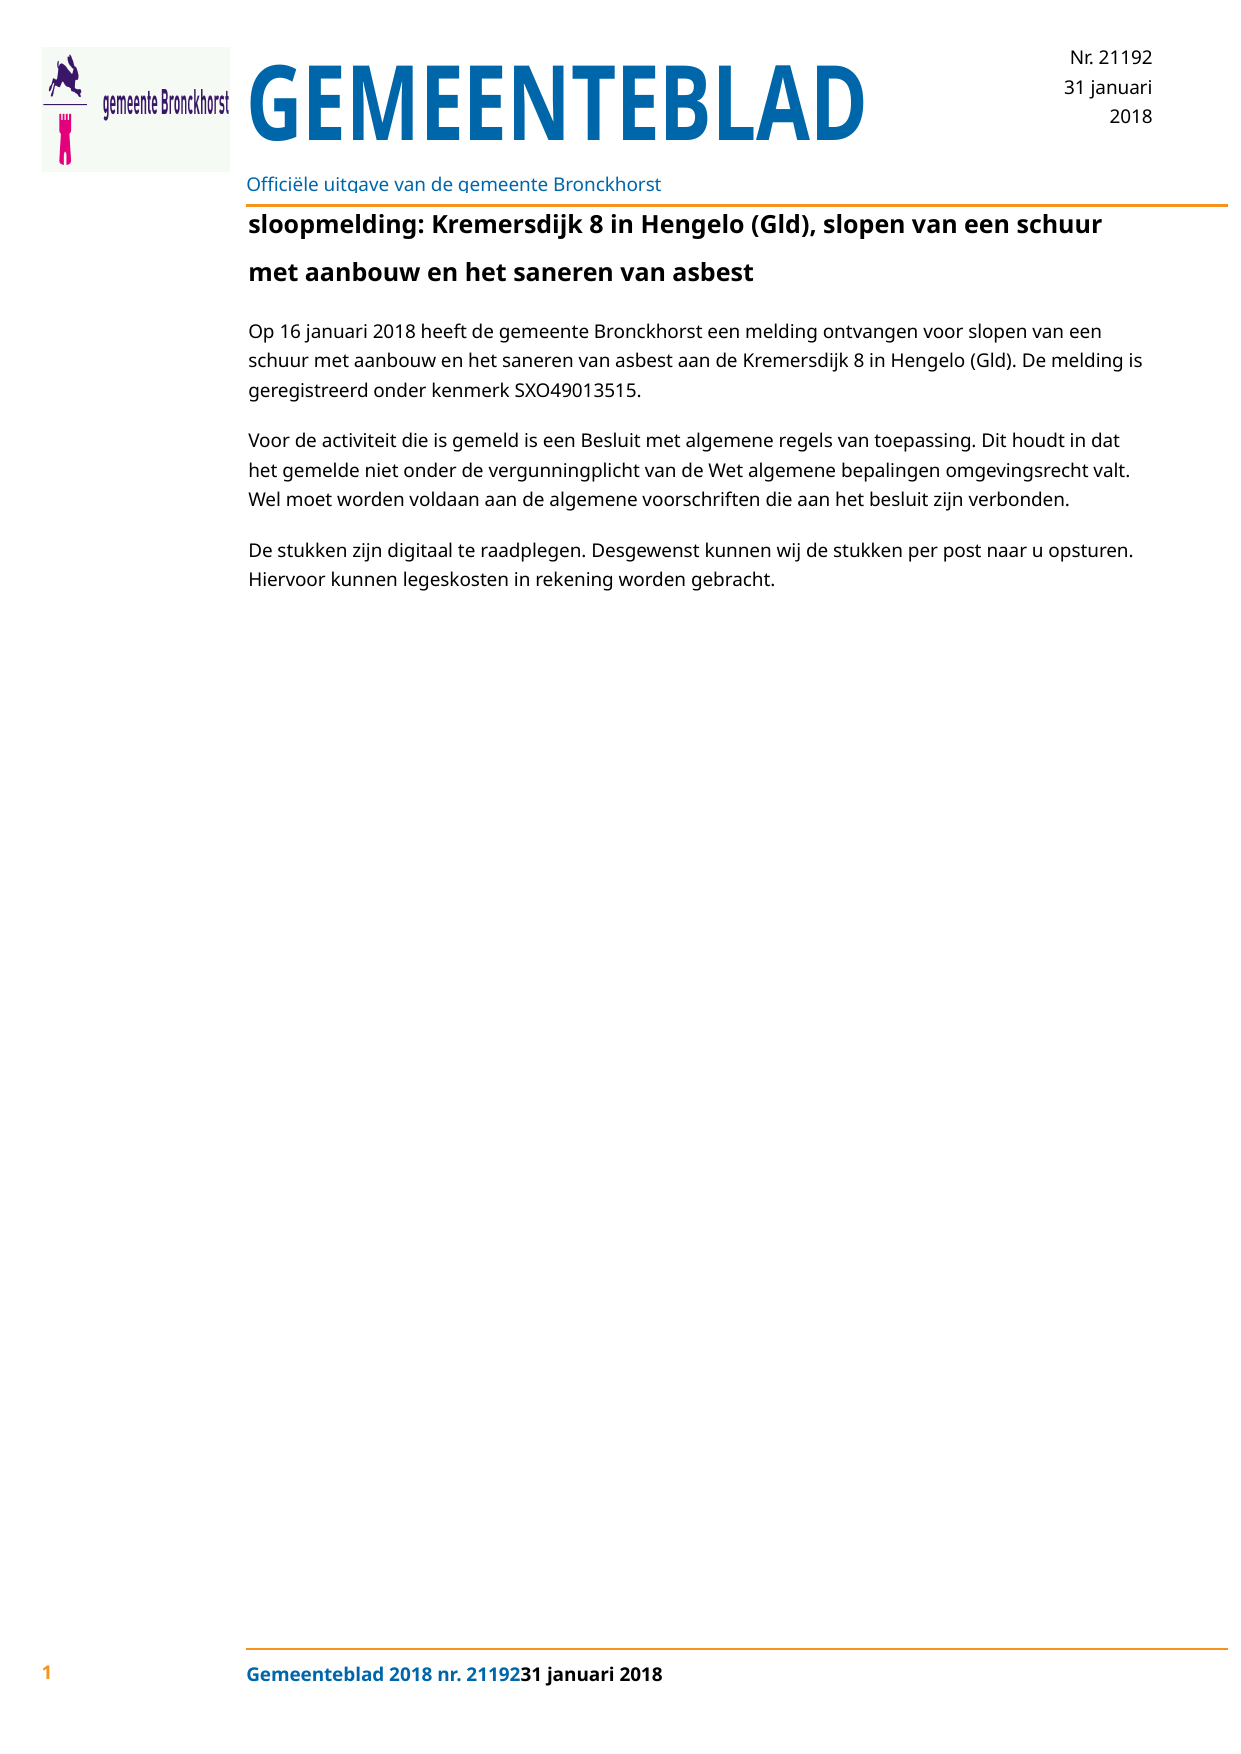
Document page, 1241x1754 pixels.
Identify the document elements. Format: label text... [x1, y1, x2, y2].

text De stukken zijn digitaal te raadplegen. Desgewenst kunnen wij de stukken per post naar u opsturen. Hiervoor kunnen legeskosten in rekening worden gebracht. [248, 537, 1152, 592]
text Voor de activiteit die is gemeld is een Besluit met algemene regels van toepassing. Dit houdt in dat het gemelde niet onder de vergunningplicht van de Wet algemene bepalingen omgevingsrecht valt. Wel moet worden voldaan aan de algemene voorschriften die aan het besluit zijn verbonden. [248, 427, 1152, 512]
picture [41, 47, 231, 172]
text Op 16 januari 2018 heeft de gemeente Bronckhorst een melding ontvangen voor slopen van een schuur met aanbouw en het saneren van asbest aan de Kremersdijk 8 in Hengelo (Gld). De melding is geregistreerd onder kenmerk SXO49013515. [248, 318, 1152, 403]
text sloopmelding: Kremersdijk 8 in Hengelo (Gld), slopen van een schuur met aanbouw en het saneren van asbest [248, 207, 1152, 288]
